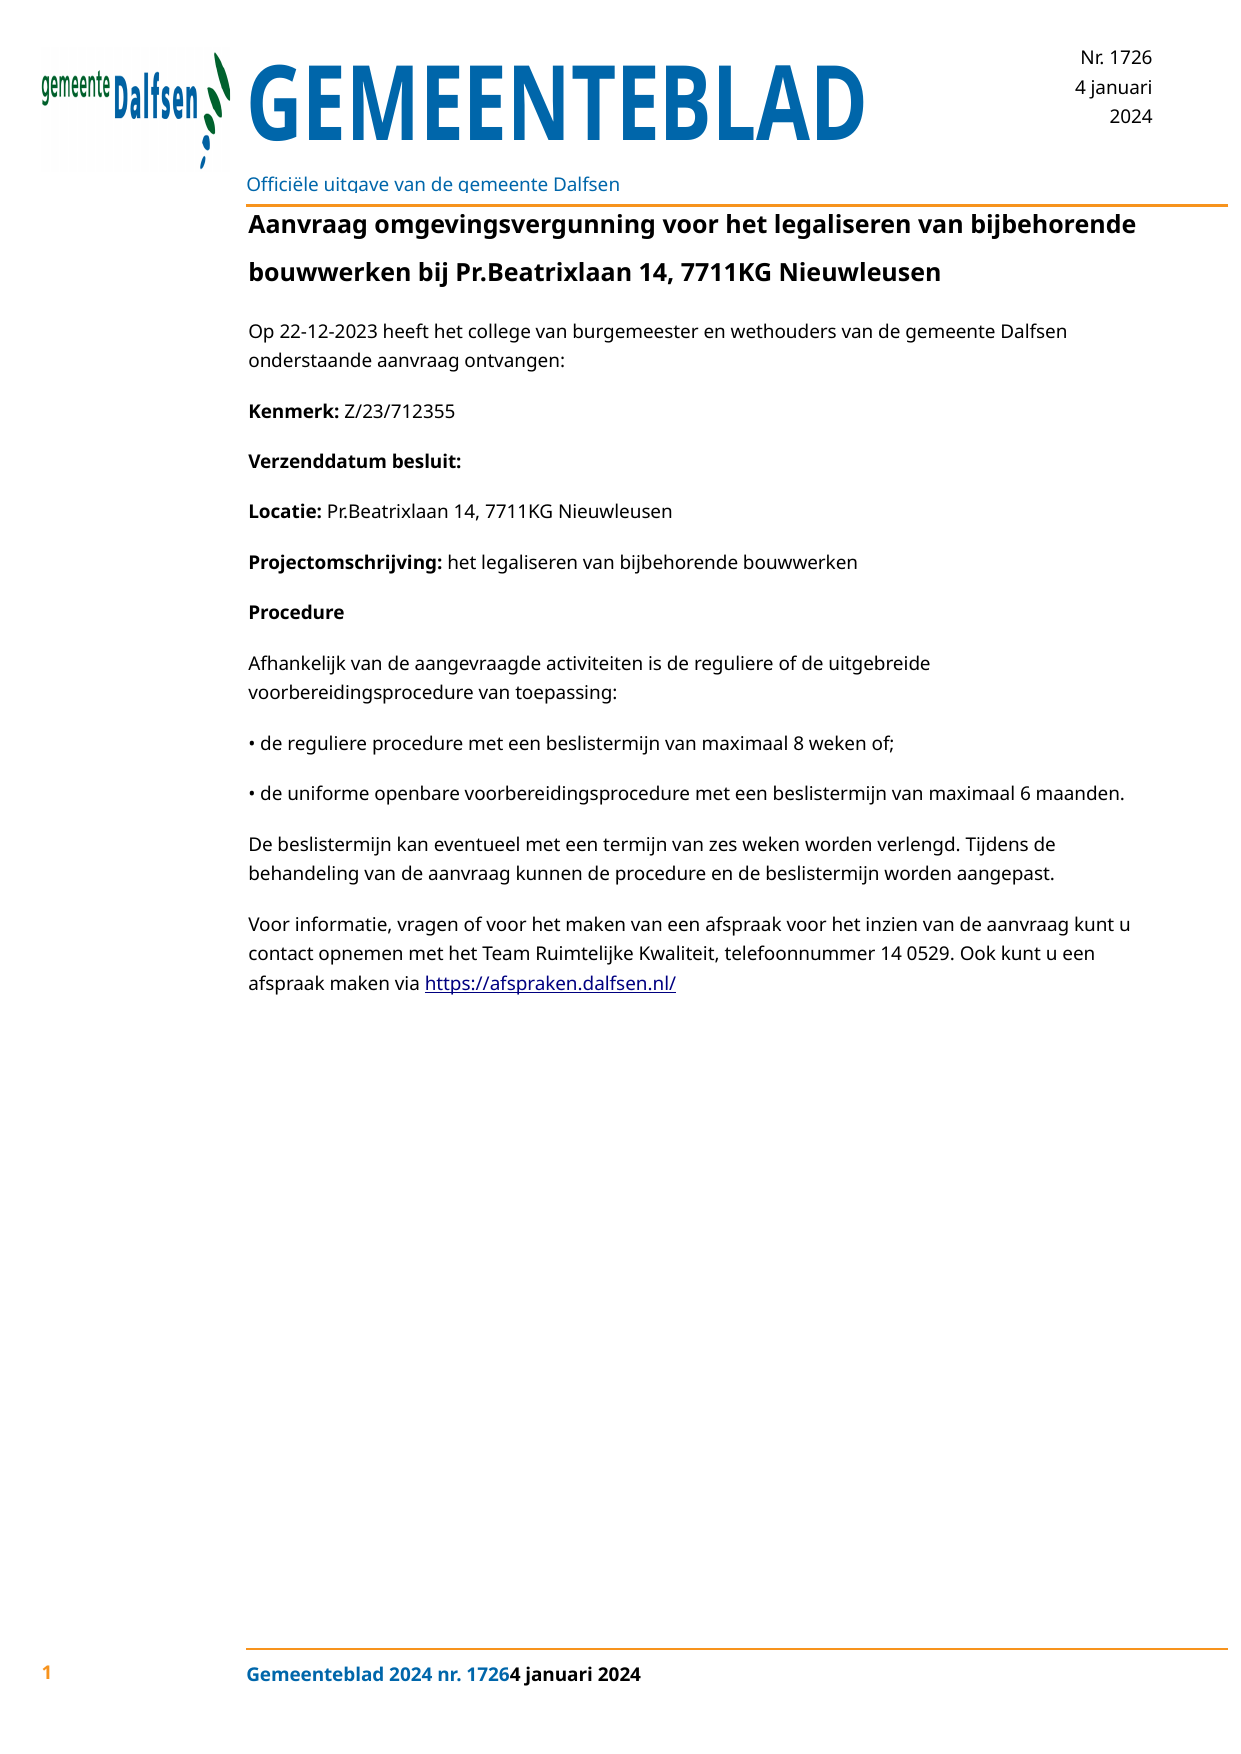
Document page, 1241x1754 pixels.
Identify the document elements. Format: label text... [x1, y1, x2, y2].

text Op 22-12-2023 heeft het college van burgemeester en wethouders van de gemeente Dalfsen onderstaande aanvraag ontvangen: [248, 318, 1152, 373]
text Verzenddatum besluit: [248, 448, 1152, 474]
text Afhankelijk van de aangevraagde activiteiten is de reguliere of de uitgebreide voorbereidingsprocedure van toepassing: [248, 650, 1152, 705]
text Projectomschrijving: het legaliseren van bijbehorende bouwwerken [248, 549, 1152, 575]
picture [41, 47, 231, 172]
text • de reguliere procedure met een beslistermijn van maximaal 8 weken of; [248, 730, 1152, 756]
text • de uniforme openbare voorbereidingsprocedure met een beslistermijn van maximaal 6 maanden. [248, 780, 1152, 806]
text Locatie: Pr.Beatrixlaan 14, 7711KG Nieuwleusen [248, 499, 1152, 524]
text Voor informatie, vragen of voor het maken van een afspraak voor het inzien van de aanvraag kunt u contact opnemen met het Team Ruimtelijke Kwaliteit, telefoonnummer 14 0529. Ook kunt u een afspraak maken via https://afspraken.dalfsen.nl/ [248, 911, 1152, 996]
text De beslistermijn kan eventueel met een termijn van zes weken worden verlengd. Tijdens de behandeling van de aanvraag kunnen de procedure en de beslistermijn worden aangepast. [248, 831, 1152, 886]
text Aanvraag omgevingsvergunning voor het legaliseren van bijbehorende bouwwerken bij Pr.Beatrixlaan 14, 7711KG Nieuwleusen [248, 207, 1152, 288]
text Procedure [248, 599, 1152, 625]
text Kenmerk: Z/23/712355 [248, 398, 1152, 424]
